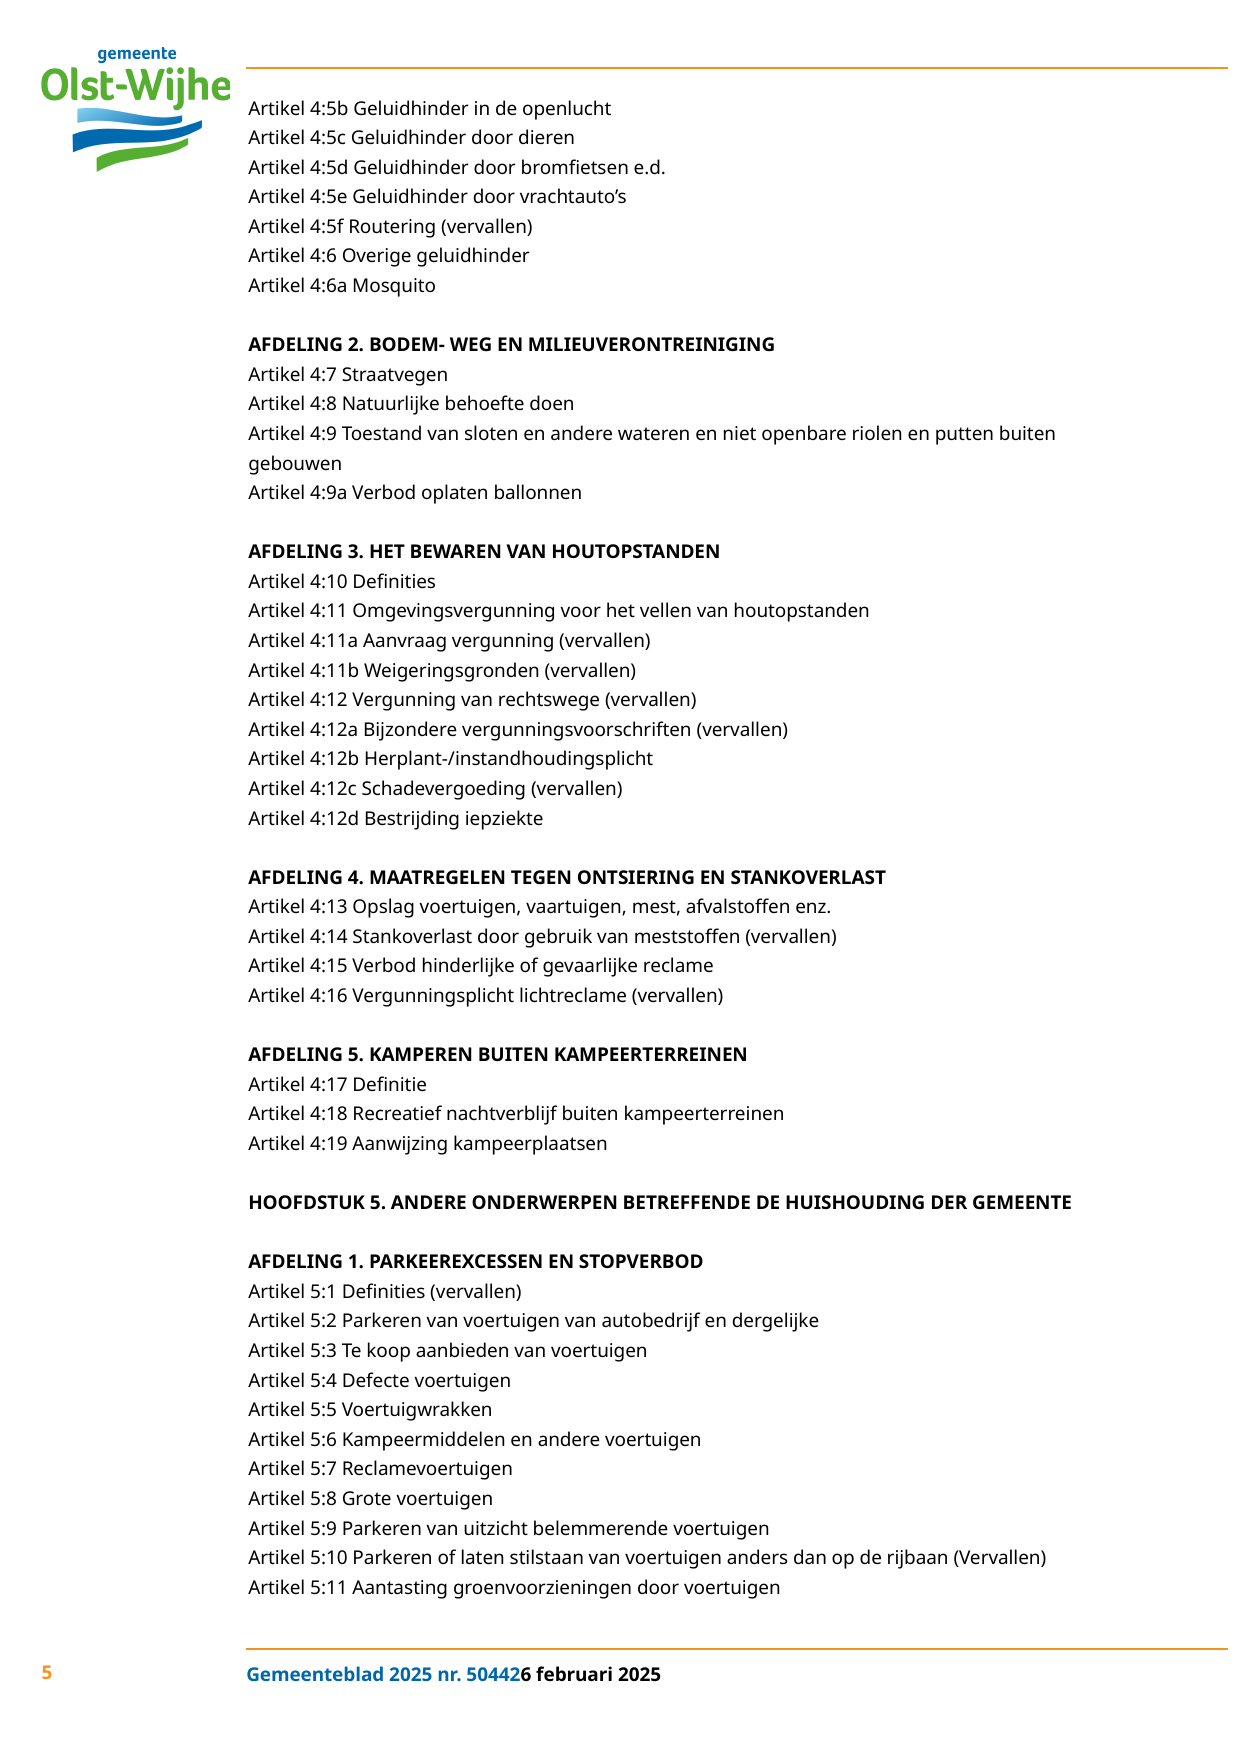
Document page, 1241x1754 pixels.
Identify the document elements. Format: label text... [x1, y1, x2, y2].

text Artikel 4:9 Toestand van sloten en andere wateren en niet openbare riolen en putten buiten gebouwen [248, 420, 1152, 476]
text Artikel 5:9 Parkeren van uitzicht belemmerende voertuigen [248, 1515, 1152, 1541]
text Artikel 4:10 Definities [248, 568, 1152, 594]
text Artikel 5:4 Defecte voertuigen [248, 1367, 1152, 1393]
text Artikel 4:19 Aanwijzing kampeerplaatsen [248, 1130, 1152, 1156]
text Artikel 4:12a Bijzondere vergunningsvoorschriften (vervallen) [248, 716, 1152, 742]
text Artikel 5:3 Te koop aanbieden van voertuigen [248, 1337, 1152, 1363]
text Artikel 4:13 Opslag voertuigen, vaartuigen, mest, afvalstoffen enz. [248, 893, 1152, 919]
text Artikel 4:5c Geluidhinder door dieren [248, 124, 1152, 150]
text AFDELING 4. MAATREGELEN TEGEN ONTSIERING EN STANKOVERLAST [248, 864, 1152, 890]
text HOOFDSTUK 5. ANDERE ONDERWERPEN BETREFFENDE DE HUISHOUDING DER GEMEENTE [248, 1189, 1152, 1215]
text Artikel 5:11 Aantasting groenvoorzieningen door voertuigen [248, 1574, 1152, 1600]
picture [41, 47, 231, 172]
text Artikel 4:12c Schadevergoeding (vervallen) [248, 775, 1152, 801]
text Artikel 5:5 Voertuigwrakken [248, 1396, 1152, 1422]
text Artikel 4:12d Bestrijding iepziekte [248, 805, 1152, 831]
text Artikel 4:11b Weigeringsgronden (vervallen) [248, 657, 1152, 683]
text AFDELING 5. KAMPEREN BUITEN KAMPEERTERREINEN [248, 1041, 1152, 1067]
text Artikel 4:17 Definitie [248, 1071, 1152, 1097]
text Artikel 5:2 Parkeren van voertuigen van autobedrijf en dergelijke [248, 1308, 1152, 1333]
text Artikel 4:14 Stankoverlast door gebruik van meststoffen (vervallen) [248, 923, 1152, 949]
text Artikel 4:5f Routering (vervallen) [248, 213, 1152, 239]
text Artikel 4:5b Geluidhinder in de openlucht [248, 95, 1152, 121]
text Artikel 4:16 Vergunningsplicht lichtreclame (vervallen) [248, 982, 1152, 1008]
text Artikel 4:15 Verbod hinderlijke of gevaarlijke reclame [248, 953, 1152, 978]
text Artikel 5:6 Kampeermiddelen en andere voertuigen [248, 1426, 1152, 1452]
text AFDELING 1. PARKEEREXCESSEN EN STOPVERBOD [248, 1248, 1152, 1274]
text Artikel 4:12b Herplant-/instandhoudingsplicht [248, 746, 1152, 771]
text Artikel 4:8 Natuurlijke behoefte doen [248, 391, 1152, 416]
text Artikel 4:11 Omgevingsvergunning voor het vellen van houtopstanden [248, 598, 1152, 623]
text Artikel 4:6 Overige geluidhinder [248, 243, 1152, 268]
text Artikel 5:10 Parkeren of laten stilstaan van voertuigen anders dan op de rijbaan (Vervallen) [248, 1544, 1152, 1570]
text Artikel 4:7 Straatvegen [248, 361, 1152, 387]
text Artikel 4:18 Recreatief nachtverblijf buiten kampeerterreinen [248, 1101, 1152, 1126]
text AFDELING 3. HET BEWAREN VAN HOUTOPSTANDEN [248, 538, 1152, 564]
text Artikel 4:5e Geluidhinder door vrachtauto’s [248, 183, 1152, 209]
text Artikel 4:9a Verbod oplaten ballonnen [248, 479, 1152, 505]
text Artikel 4:6a Mosquito [248, 272, 1152, 298]
text Artikel 5:1 Definities (vervallen) [248, 1278, 1152, 1304]
text AFDELING 2. BODEM- WEG EN MILIEUVERONTREINIGING [248, 331, 1152, 357]
text Artikel 5:7 Reclamevoertuigen [248, 1456, 1152, 1481]
text Artikel 4:5d Geluidhinder door bromfietsen e.d. [248, 154, 1152, 180]
text Artikel 4:11a Aanvraag vergunning (vervallen) [248, 627, 1152, 653]
text Artikel 5:8 Grote voertuigen [248, 1485, 1152, 1511]
text Artikel 4:12 Vergunning van rechtswege (vervallen) [248, 686, 1152, 712]
